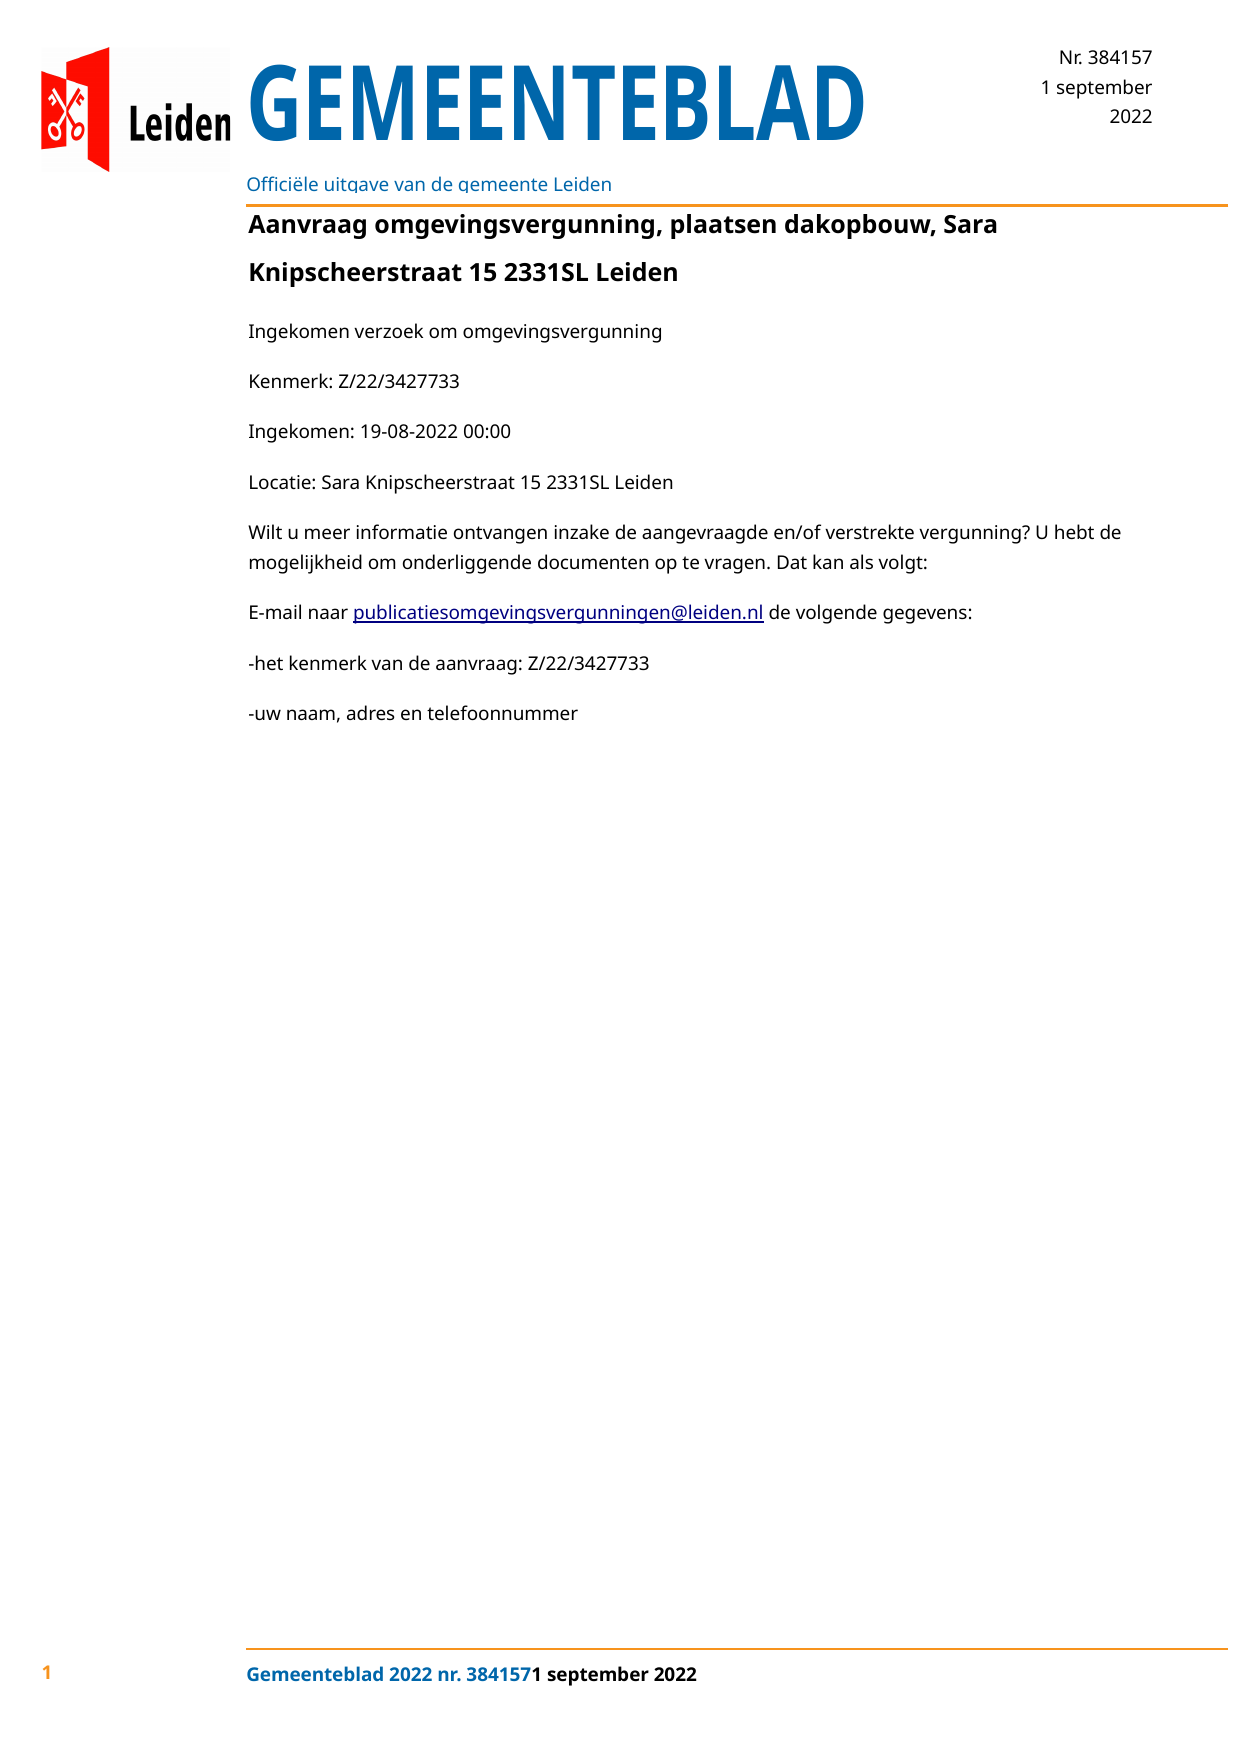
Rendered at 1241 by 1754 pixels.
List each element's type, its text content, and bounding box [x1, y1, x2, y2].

picture [41, 47, 231, 172]
text Kenmerk: Z/22/3427733 [248, 368, 1152, 394]
text -uw naam, adres en telefoonnummer [248, 700, 1152, 726]
text -het kenmerk van de aanvraag: Z/22/3427733 [248, 650, 1152, 676]
text Wilt u meer informatie ontvangen inzake de aangevraagde en/of verstrekte vergunning? U hebt de mogelijkheid om onderliggende documenten op te vragen. Dat kan als volgt: [248, 519, 1152, 575]
text Ingekomen: 19-08-2022 00:00 [248, 419, 1152, 444]
text Aanvraag omgevingsvergunning, plaatsen dakopbouw, Sara Knipscheerstraat 15 2331SL Leiden [248, 207, 1152, 288]
text Ingekomen verzoek om omgevingsvergunning [248, 318, 1152, 344]
text E-mail naar publicatiesomgevingsvergunningen@leiden.nl de volgende gegevens: [248, 599, 1152, 625]
text Locatie: Sara Knipscheerstraat 15 2331SL Leiden [248, 469, 1152, 495]
